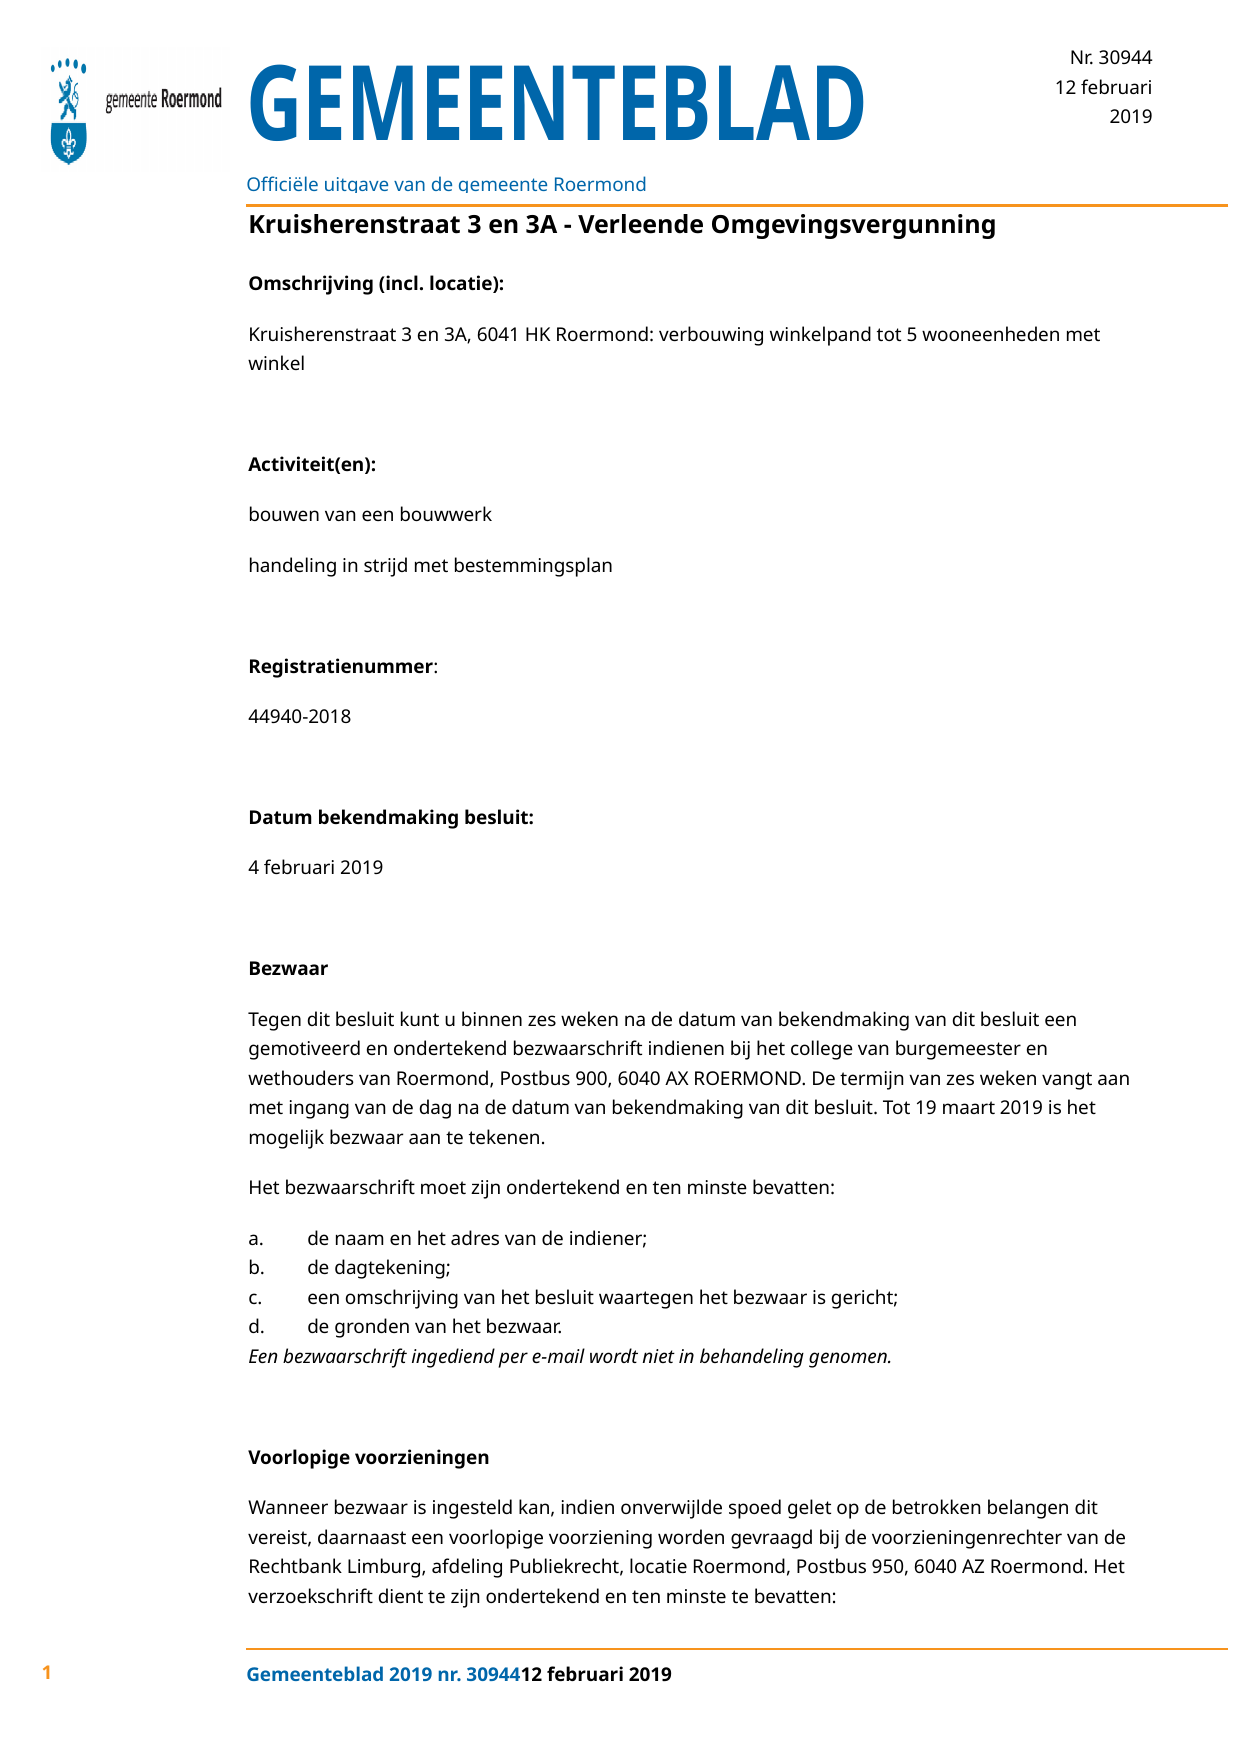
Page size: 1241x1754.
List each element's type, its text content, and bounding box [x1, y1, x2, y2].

text Het bezwaarschrift moet zijn ondertekend en ten minste bevatten: [248, 1174, 1152, 1200]
text handeling in strijd met bestemmingsplan [248, 552, 1152, 578]
text Bezwaar [248, 955, 1152, 981]
text Registratienummer: [248, 653, 1152, 678]
text bouwen van een bouwwerk [248, 502, 1152, 527]
list de naam en het adres van de indiener; [248, 1225, 1152, 1251]
text Omschrijving (incl. locatie): [248, 270, 1152, 296]
text 4 februari 2019 [248, 854, 1152, 880]
picture [41, 47, 231, 172]
text Wanneer bezwaar is ingesteld kan, indien onverwijlde spoed gelet op de betrokken belangen dit vereist, daarnaast een voorlopige voorziening worden gevraagd bij de voorzieningenrechter van de Rechtbank Limburg, afdeling Publiekrecht, locatie Roermond, Postbus 950, 6040 AZ Roermond. Het verzoekschrift dient te zijn ondertekend en ten minste te bevatten: [248, 1494, 1152, 1609]
text Kruisherenstraat 3 en 3A - Verleende Omgevingsvergunning [248, 207, 1152, 241]
text Een bezwaarschrift ingediend per e-mail wordt niet in behandeling genomen. [248, 1343, 1152, 1369]
text Datum bekendmaking besluit: [248, 804, 1152, 830]
text Activiteit(en): [248, 451, 1152, 477]
list de dagtekening; [248, 1254, 1152, 1280]
list de gronden van het bezwaar. [248, 1314, 1152, 1339]
text Tegen dit besluit kunt u binnen zes weken na de datum van bekendmaking van dit besluit een gemotiveerd en ondertekend bezwaarschrift indienen bij het college van burgemeester en wethouders van Roermond, Postbus 900, 6040 AX ROERMOND. De termijn van zes weken vangt aan met ingang van de dag na de datum van bekendmaking van dit besluit. Tot 19 maart 2019 is het mogelijk bezwaar aan te tekenen. [248, 1006, 1152, 1150]
text Kruisherenstraat 3 en 3A, 6041 HK Roermond: verbouwing winkelpand tot 5 wooneenheden met winkel [248, 321, 1152, 376]
text 44940-2018 [248, 703, 1152, 729]
text Voorlopige voorzieningen [248, 1444, 1152, 1470]
list een omschrijving van het besluit waartegen het bezwaar is gericht; [248, 1284, 1152, 1310]
